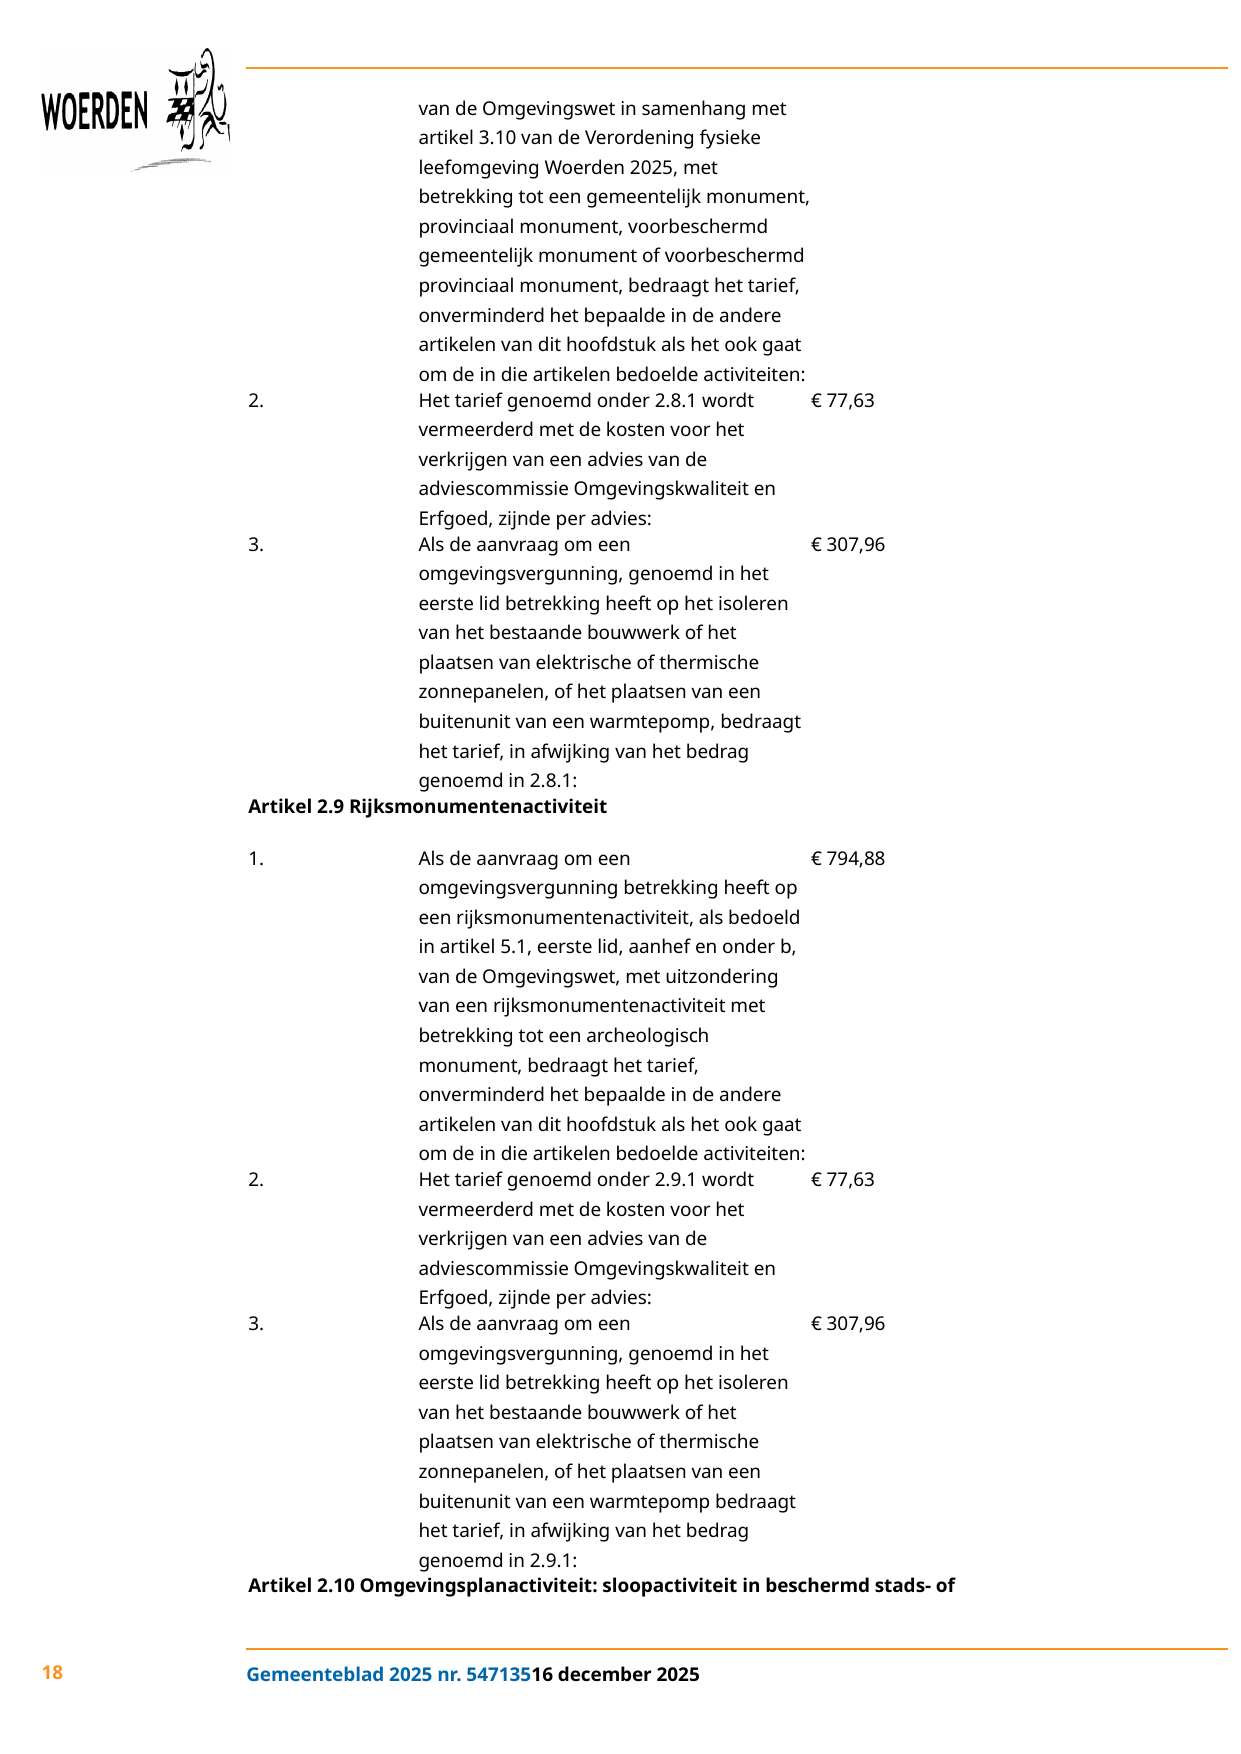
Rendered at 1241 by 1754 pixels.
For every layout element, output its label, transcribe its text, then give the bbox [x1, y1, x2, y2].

table_cell [981, 819, 1152, 845]
table_cell 2. [248, 387, 418, 531]
table_cell Als de aanvraag om een omgevingsvergunning, genoemd in het eerste lid betrekking heeft op het isoleren van het bestaande bouwwerk of het plaatsen van elektrische of thermische zonnepanelen, of het plaatsen van een buitenunit van een warmtepomp, bedraagt het tarief, in afwijking van het bedrag genoemd in 2.8.1: [418, 531, 811, 793]
table_cell [981, 531, 1152, 793]
table_cell 2. [248, 1166, 418, 1310]
table_cell [811, 95, 981, 387]
table_cell 3. [248, 1310, 418, 1573]
table_cell € 307,96 [811, 531, 981, 793]
table_cell [981, 1310, 1152, 1573]
table_cell [981, 95, 1152, 387]
table_cell € 794,88 [811, 845, 981, 1166]
table_cell [811, 819, 981, 845]
table_cell Het tarief genoemd onder 2.8.1 wordt vermeerderd met de kosten voor het verkrijgen van een advies van de adviescommissie Omgevingskwaliteit en Erfgoed, zijnde per advies: [418, 387, 811, 531]
table_cell [981, 387, 1152, 531]
table_cell € 307,96 [811, 1310, 981, 1573]
table_cell € 77,63 [811, 387, 981, 531]
table_cell [418, 819, 811, 845]
table_cell Artikel 2.10 Omgevingsplanactiviteit: sloopactiviteit in beschermd stads- of [248, 1573, 981, 1598]
table_cell Als de aanvraag om een omgevingsvergunning betrekking heeft op een rijksmonumentenactiviteit, als bedoeld in artikel 5.1, eerste lid, aanhef en onder b, van de Omgevingswet, met uitzondering van een rijksmonumentenactiviteit met betrekking tot een archeologisch monument, bedraagt het tarief, onverminderd het bepaalde in de andere artikelen van dit hoofdstuk als het ook gaat om de in die artikelen bedoelde activiteiten: [418, 845, 811, 1166]
table_cell Artikel 2.9 Rijksmonumentenactiviteit [248, 793, 981, 819]
picture [41, 47, 231, 172]
table_cell [248, 95, 418, 387]
table_cell van de Omgevingswet in samenhang met artikel 3.10 van de Verordening fysieke leefomgeving Woerden 2025, met betrekking tot een gemeentelijk monument, provinciaal monument, voorbeschermd gemeentelijk monument of voorbeschermd provinciaal monument, bedraagt het tarief, onverminderd het bepaalde in de andere artikelen van dit hoofdstuk als het ook gaat om de in die artikelen bedoelde activiteiten: [418, 95, 811, 387]
table_cell Het tarief genoemd onder 2.9.1 wordt vermeerderd met de kosten voor het verkrijgen van een advies van de adviescommissie Omgevingskwaliteit en Erfgoed, zijnde per advies: [418, 1166, 811, 1310]
table_cell Als de aanvraag om een omgevingsvergunning, genoemd in het eerste lid betrekking heeft op het isoleren van het bestaande bouwwerk of het plaatsen van elektrische of thermische zonnepanelen, of het plaatsen van een buitenunit van een warmtepomp bedraagt het tarief, in afwijking van het bedrag genoemd in 2.9.1: [418, 1310, 811, 1573]
table_cell [248, 819, 418, 845]
table_cell [981, 1166, 1152, 1310]
table_cell 3. [248, 531, 418, 793]
table_cell [981, 845, 1152, 1166]
table_cell 1. [248, 845, 418, 1166]
table_cell € 77,63 [811, 1166, 981, 1310]
